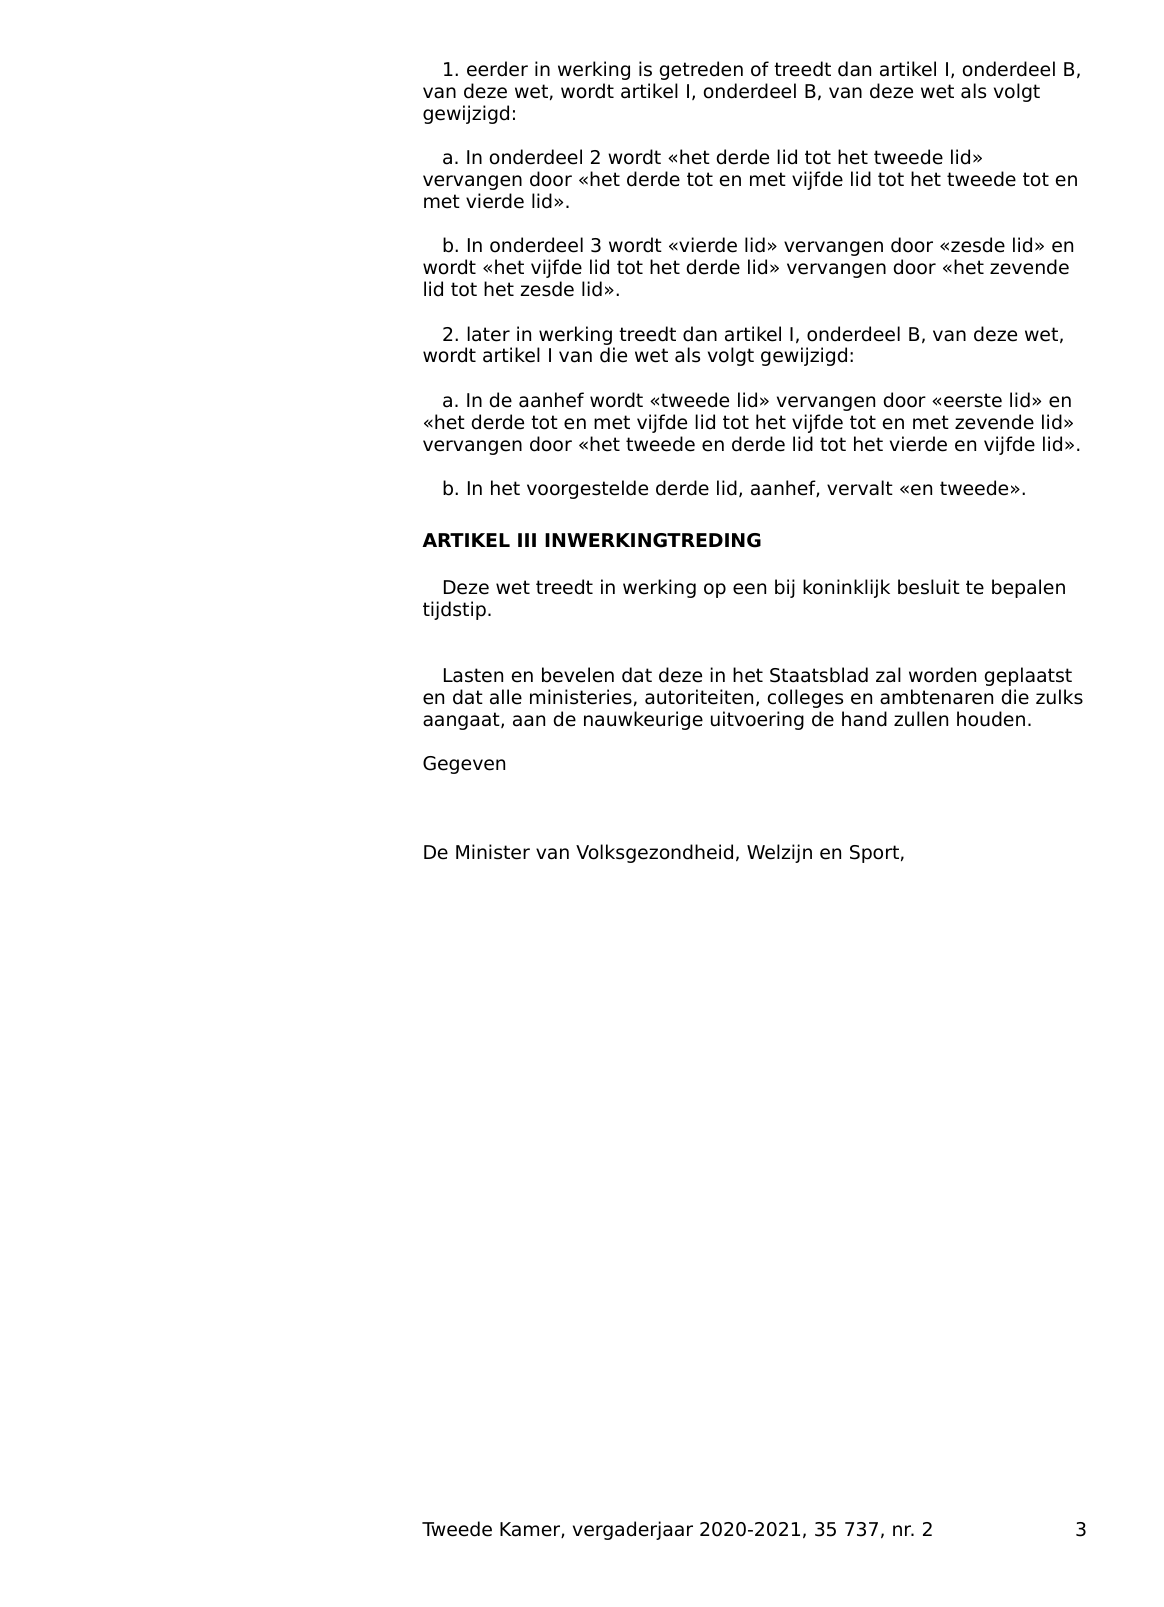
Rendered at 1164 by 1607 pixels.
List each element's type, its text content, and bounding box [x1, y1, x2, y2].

text Lasten en bevelen dat deze in het Staatsblad zal worden geplaatst en dat alle ministeries, autoriteiten, colleges en ambtenaren die zulks aangaat, aan de nauwkeurige uitvoering de hand zullen houden. [422, 665, 1087, 731]
text Deze wet treedt in werking op een bij koninklijk besluit te bepalen tijdstip. [422, 577, 1087, 621]
text b. In het voorgestelde derde lid, aanhef, vervalt «en tweede». [422, 478, 1087, 500]
text 2. later in werking treedt dan artikel I, onderdeel B, van deze wet, wordt artikel I van die wet als volgt gewijzigd: [422, 323, 1087, 367]
text a. In onderdeel 2 wordt «het derde lid tot het tweede lid» vervangen door «het derde tot en met vijfde lid tot het tweede tot en met vierde lid». [422, 147, 1087, 213]
text b. In onderdeel 3 wordt «vierde lid» vervangen door «zesde lid» en wordt «het vijfde lid tot het derde lid» vervangen door «het zevende lid tot het zesde lid». [422, 235, 1087, 301]
text 1. eerder in werking is getreden of treedt dan artikel I, onderdeel B, van deze wet, wordt artikel I, onderdeel B, van deze wet als volgt gewijzigd: [422, 59, 1087, 125]
text De Minister van Volksgezondheid, Welzijn en Sport, [422, 842, 1087, 864]
text a. In de aanhef wordt «tweede lid» vervangen door «eerste lid» en «het derde tot en met vijfde lid tot het vijfde tot en met zevende lid» vervangen door «het tweede en derde lid tot het vierde en vijfde lid». [422, 389, 1087, 456]
subtitle ARTIKEL III INWERKINGTREDING [422, 530, 1087, 552]
text Gegeven [422, 753, 1087, 775]
